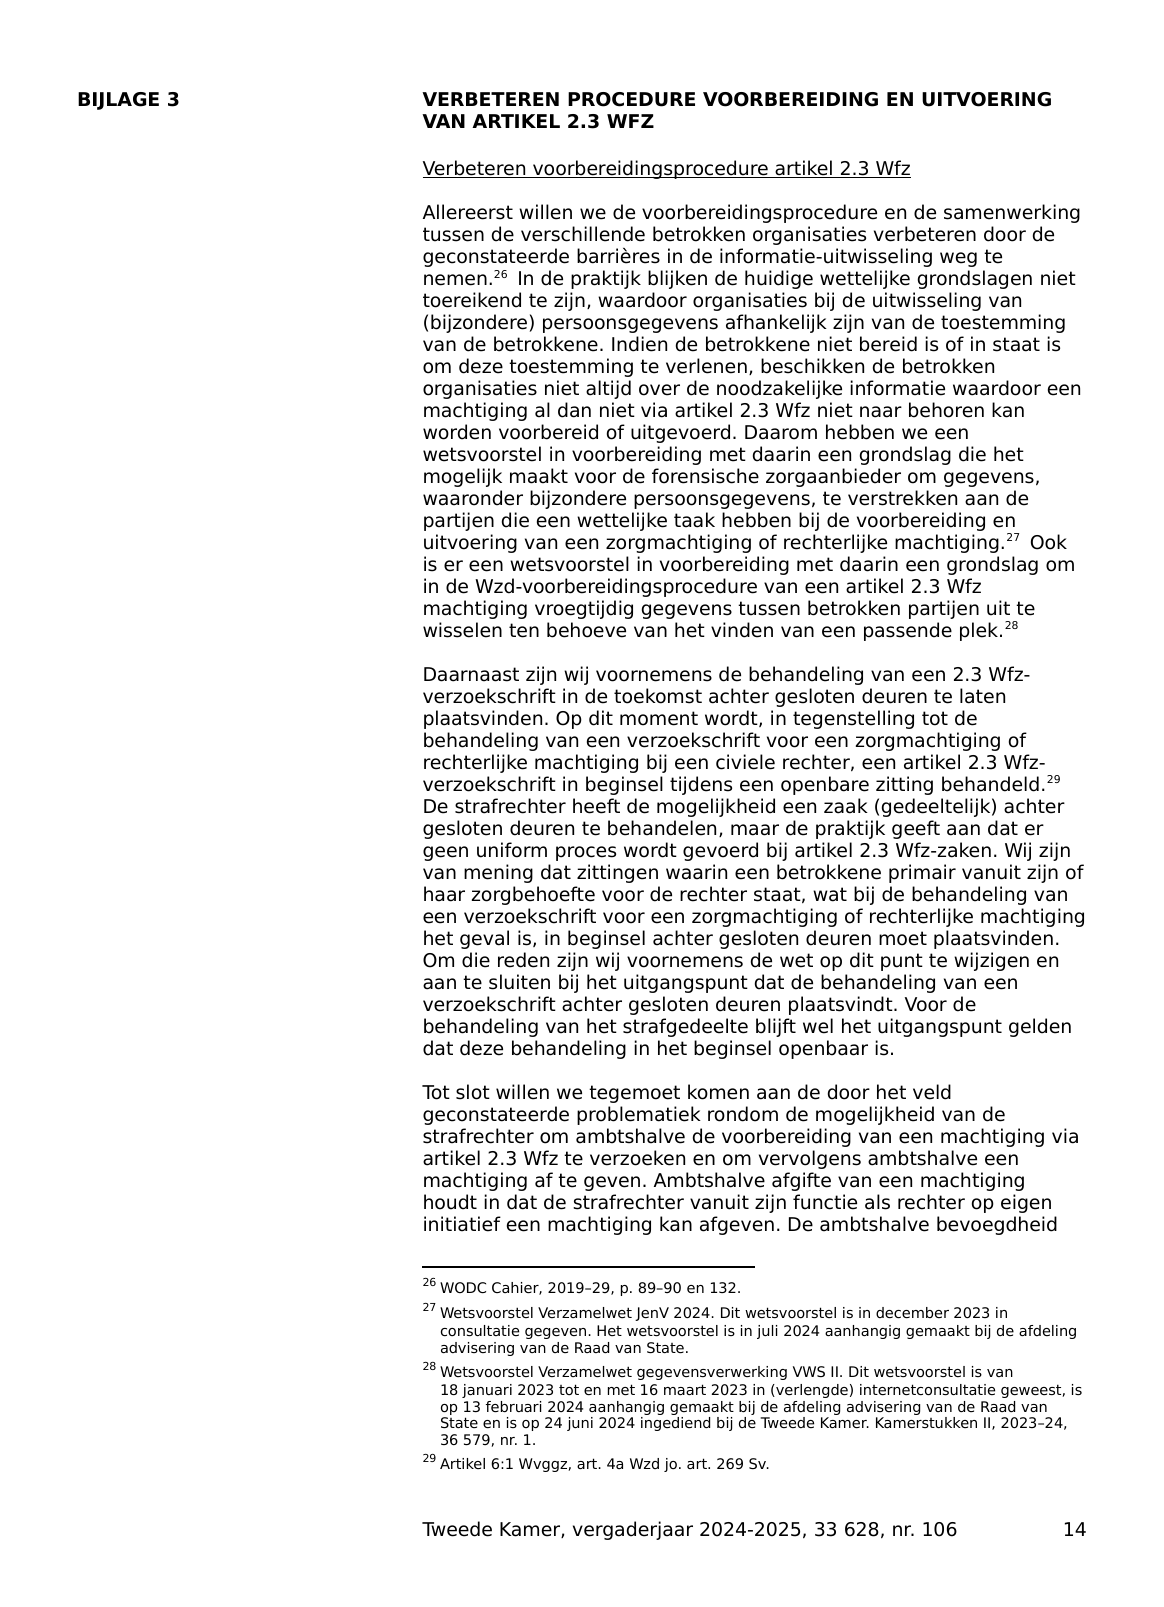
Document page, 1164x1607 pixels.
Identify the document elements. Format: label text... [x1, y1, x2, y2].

text Daarnaast zijn wij voornemens de behandeling van een 2.3 Wfz-verzoekschrift in de toekomst achter gesloten deuren te laten plaatsvinden. Op dit moment wordt, in tegenstelling tot de behandeling van een verzoekschrift voor een zorgmachtiging of rechterlijke machtiging bij een civiele rechter, een artikel 2.3 Wfz-verzoekschrift in beginsel tijdens een openbare zitting behandeld. De strafrechter heeft de mogelijkheid een zaak (gedeeltelijk) achter gesloten deuren te behandelen, maar de praktijk geeft aan dat er geen uniform proces wordt gevoerd bij artikel 2.3 Wfz-zaken. Wij zijn van mening dat zittingen waarin een betrokkene primair vanuit zijn of haar zorgbehoefte voor de rechter staat, wat bij de behandeling van een verzoekschrift voor een zorgmachtiging of rechterlijke machtiging het geval is, in beginsel achter gesloten deuren moet plaatsvinden. Om die reden zijn wij voornemens de wet op dit punt te wijzigen en aan te sluiten bij het uitgangspunt dat de behandeling van een verzoekschrift achter gesloten deuren plaatsvindt. Voor de behandeling van het strafgedeelte blijft wel het uitgangspunt gelden dat deze behandeling in het beginsel openbaar is. [422, 664, 1087, 1059]
text WODC Cahier, 2019–29, p. 89–90 en 132. [422, 1276, 1087, 1298]
text Tot slot willen we tegemoet komen aan de door het veld geconstateerde problematiek rondom de mogelijkheid van de strafrechter om ambtshalve de voorbereiding van een machtiging via artikel 2.3 Wfz te verzoeken en om vervolgens ambtshalve een machtiging af te geven. Ambtshalve afgifte van een machtiging houdt in dat de strafrechter vanuit zijn functie als rechter op eigen initiatief een machtiging kan afgeven. De ambtshalve bevoegdheid [422, 1082, 1087, 1236]
text Artikel 6:1 Wvggz, art. 4a Wzd jo. art. 269 Sv. [422, 1452, 1087, 1474]
text Allereerst willen we de voorbereidingsprocedure en de samenwerking tussen de verschillende betrokken organisaties verbeteren door de geconstateerde barrières in de informatie-uitwisseling weg te nemen. In de praktijk blijken de huidige wettelijke grondslagen niet toereikend te zijn, waardoor organisaties bij de uitwisseling van (bijzondere) persoonsgegevens afhankelijk zijn van de toestemming van de betrokkene. Indien de betrokkene niet bereid is of in staat is om deze toestemming te verlenen, beschikken de betrokken organisaties niet altijd over de noodzakelijke informatie waardoor een machtiging al dan niet via artikel 2.3 Wfz niet naar behoren kan worden voorbereid of uitgevoerd. Daarom hebben we een wetsvoorstel in voorbereiding met daarin een grondslag die het mogelijk maakt voor de forensische zorgaanbieder om gegevens, waaronder bijzondere persoonsgegevens, te verstrekken aan de partijen die een wettelijke taak hebben bij de voorbereiding en uitvoering van een zorgmachtiging of rechterlijke machtiging. Ook is er een wetsvoorstel in voorbereiding met daarin een grondslag om in de Wzd-voorbereidingsprocedure van een artikel 2.3 Wfz machtiging vroegtijdig gegevens tussen betrokken partijen uit te wisselen ten behoeve van het vinden van een passende plek. [422, 202, 1087, 642]
subtitle BIJLAGE 3 VERBETEREN PROCEDURE VOORBEREIDING EN UITVOERING VAN ARTIKEL 2.3 WFZ [77, 89, 1087, 133]
text Wetsvoorstel Verzamelwet gegevensverwerking VWS II. Dit wetsvoorstel is van 18 januari 2023 tot en met 16 maart 2023 in (verlengde) internetconsultatie geweest, is op 13 februari 2024 aanhangig gemaakt bij de afdeling advisering van de Raad van State en is op 24 juni 2024 ingediend bij de Tweede Kamer. Kamerstukken II, 2023–24, 36 579, nr. 1. [422, 1360, 1087, 1449]
text Wetsvoorstel Verzamelwet JenV 2024. Dit wetsvoorstel is in december 2023 in consultatie gegeven. Het wetsvoorstel is in juli 2024 aanhangig gemaakt bij de afdeling advisering van de Raad van State. [422, 1301, 1087, 1357]
subtitle Verbeteren voorbereidingsprocedure artikel 2.3 Wfz [422, 158, 1087, 180]
